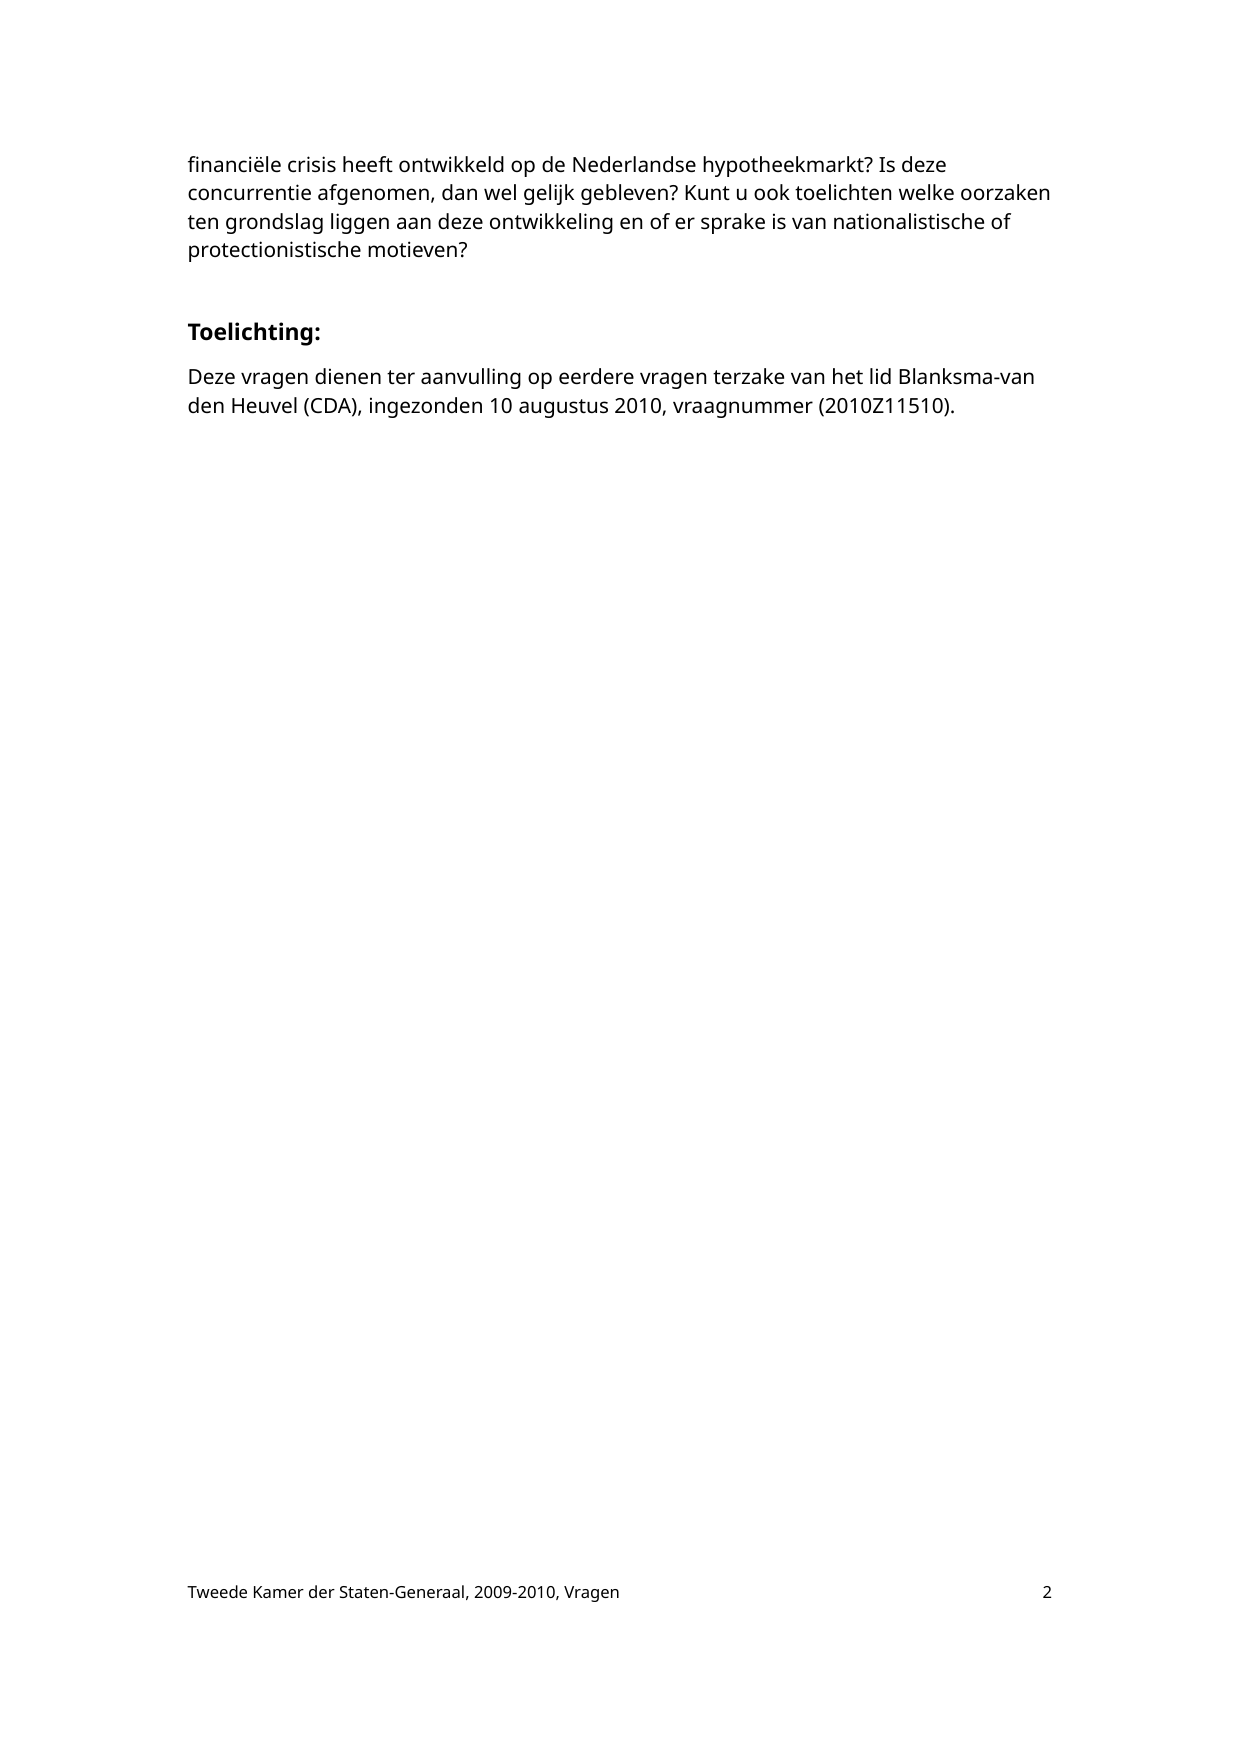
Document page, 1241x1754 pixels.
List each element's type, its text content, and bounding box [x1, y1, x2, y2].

text financiële crisis heeft ontwikkeld op de Nederlandse hypotheekmarkt? Is deze concurrentie afgenomen, dan wel gelijk gebleven? Kunt u ook toelichten welke oorzaken ten grondslag liggen aan deze ontwikkeling en of er sprake is van nationalistische of protectionistische motieven? [187, 150, 1053, 264]
subtitle Toelichting: [187, 316, 1053, 347]
text Deze vragen dienen ter aanvulling op eerdere vragen terzake van het lid Blanksma-van den Heuvel (CDA), ingezonden 10 augustus 2010, vraagnummer (2010Z11510). [187, 362, 1053, 419]
